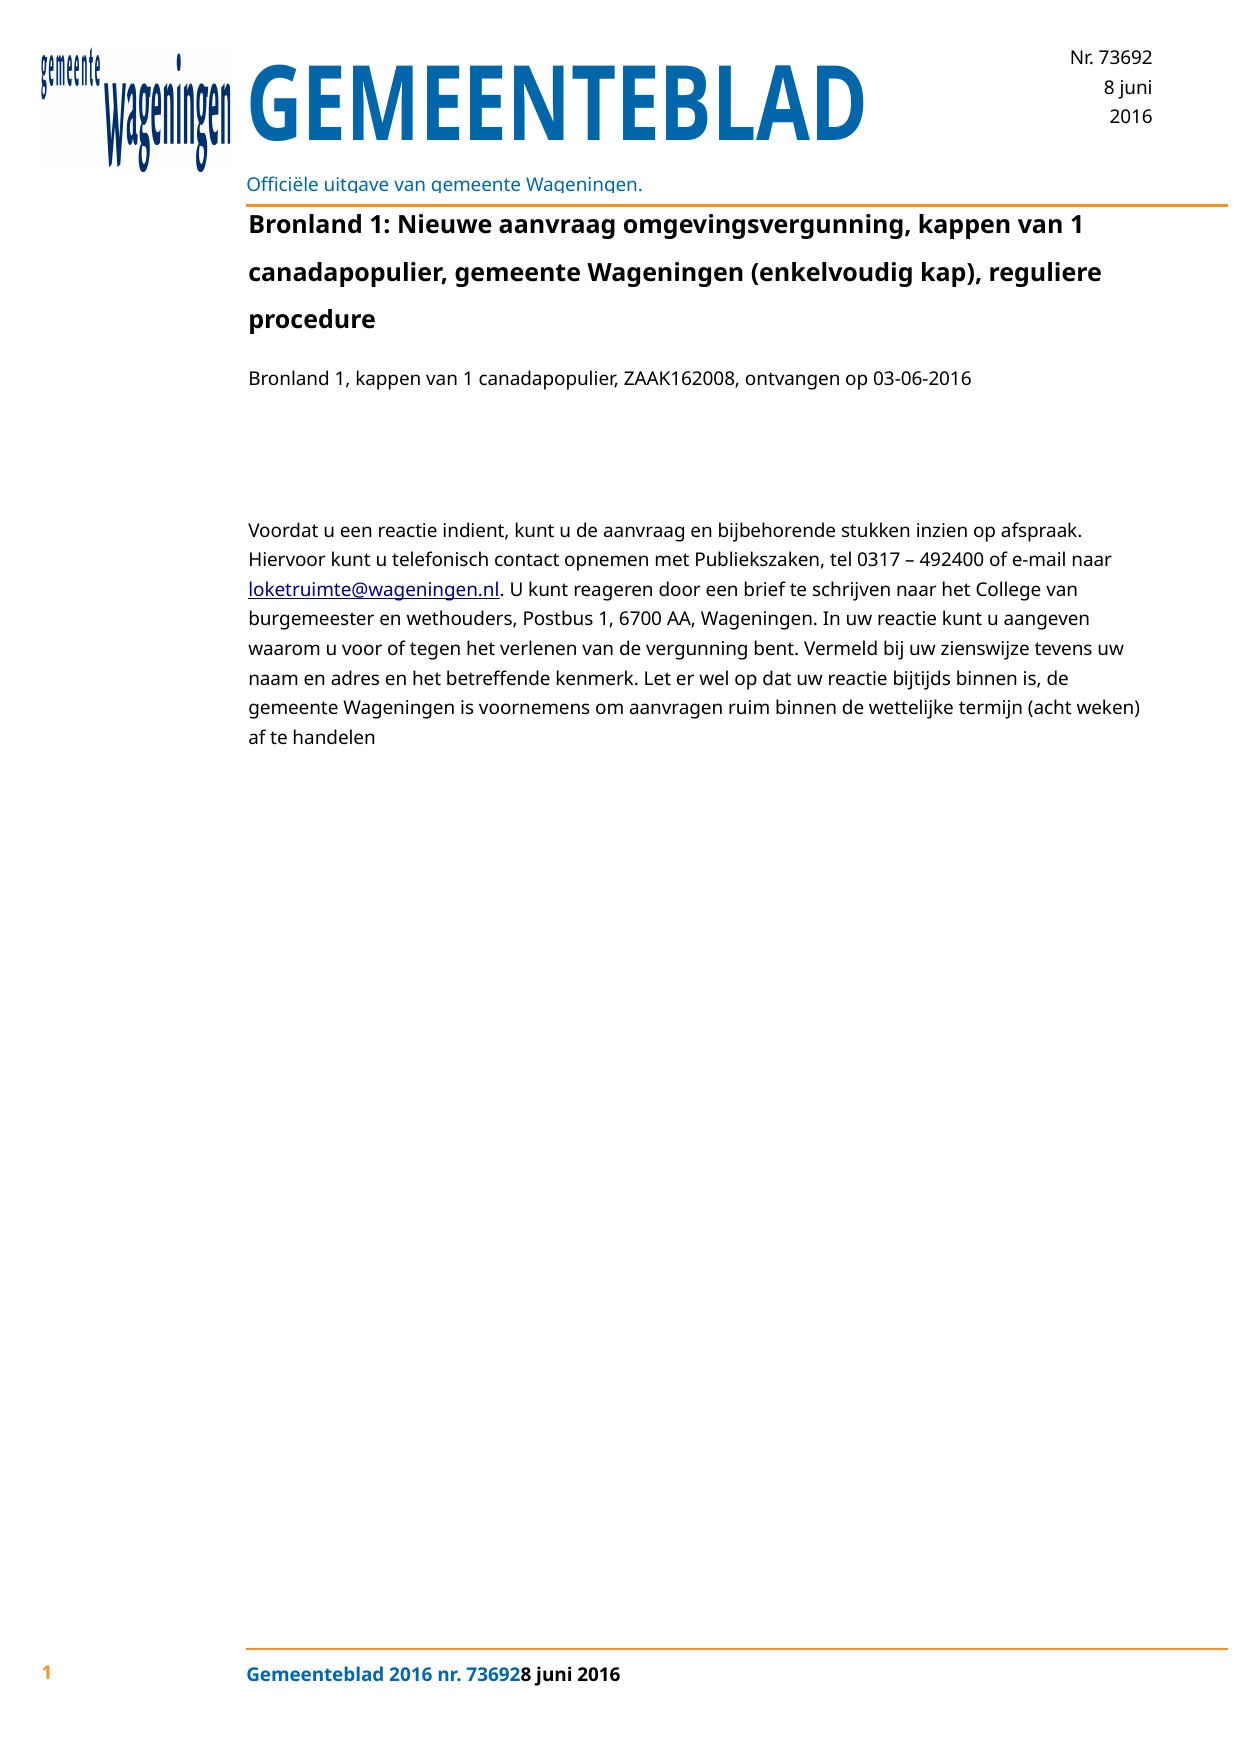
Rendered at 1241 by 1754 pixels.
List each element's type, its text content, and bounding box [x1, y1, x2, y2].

text Voordat u een reactie indient, kunt u de aanvraag en bijbehorende stukken inzien op afspraak. Hiervoor kunt u telefonisch contact opnemen met Publiekszaken, tel 0317 – 492400 of e-mail naar loketruimte@wageningen.nl. U kunt reageren door een brief te schrijven naar het College van burgemeester en wethouders, Postbus 1, 6700 AA, Wageningen. In uw reactie kunt u aangeven waarom u voor of tegen het verlenen van de vergunning bent. Vermeld bij uw zienswijze tevens uw naam en adres en het betreffende kenmerk. Let er wel op dat uw reactie bijtijds binnen is, de gemeente Wageningen is voornemens om aanvragen ruim binnen de wettelijke termijn (acht weken) af te handelen [248, 517, 1152, 749]
text Bronland 1: Nieuwe aanvraag omgevingsvergunning, kappen van 1 canadapopulier, gemeente Wageningen (enkelvoudig kap), reguliere procedure [248, 207, 1152, 336]
text Bronland 1, kappen van 1 canadapopulier, ZAAK162008, ontvangen op 03-06-2016 [248, 366, 1152, 391]
picture [41, 47, 231, 172]
